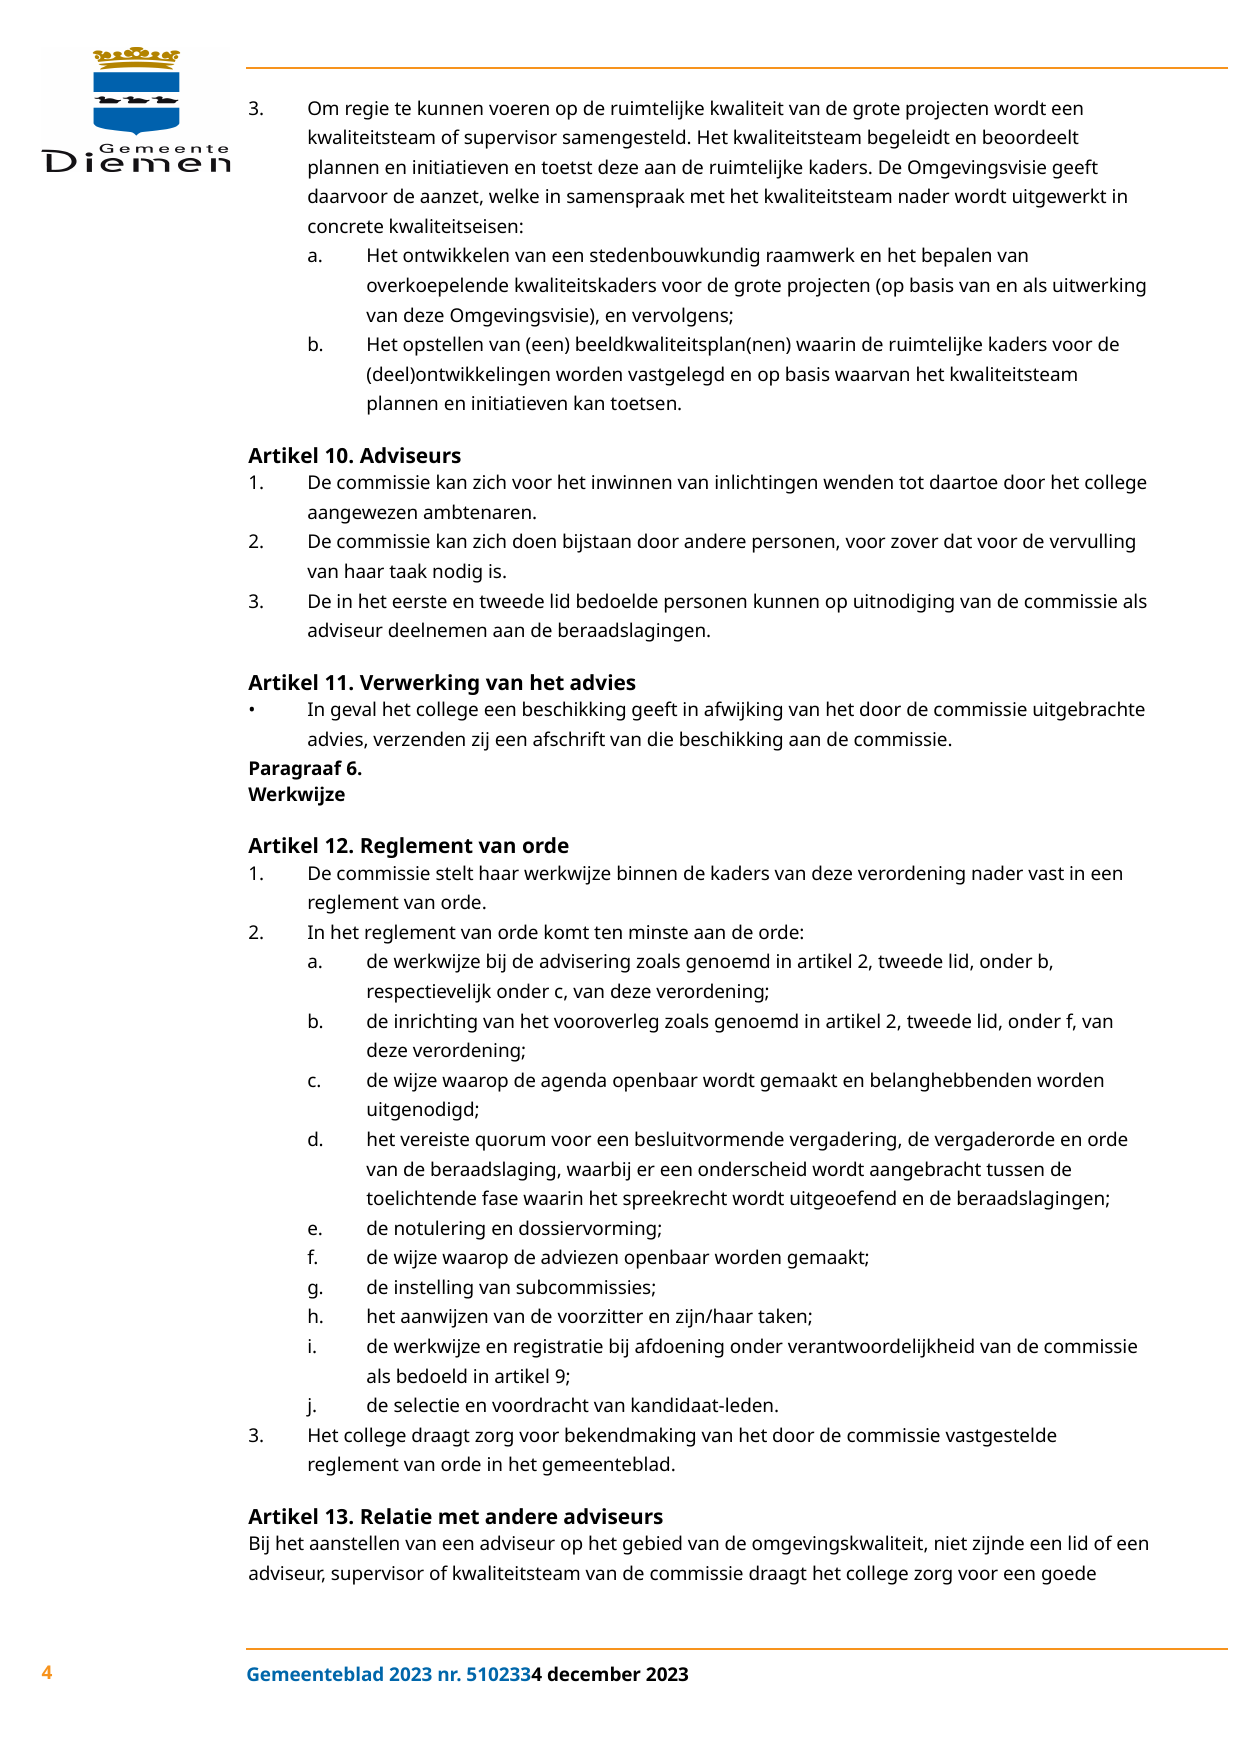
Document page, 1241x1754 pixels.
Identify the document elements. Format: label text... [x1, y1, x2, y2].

list de werkwijze bij de advisering zoals genoemd in artikel 2, tweede lid, onder b, respectievelijk onder c, van deze verordening; [307, 949, 1152, 1004]
list De in het eerste en tweede lid bedoelde personen kunnen op uitnodiging van de commissie als adviseur deelnemen aan de beraadslagingen. [248, 588, 1152, 643]
list de inrichting van het vooroverleg zoals genoemd in artikel 2, tweede lid, onder f, van deze verordening; [307, 1008, 1152, 1063]
text Artikel 10. Adviseurs [248, 441, 1152, 469]
text Bij het aanstellen van een adviseur op het gebied van de omgevingskwaliteit, niet zijnde een lid of een adviseur, supervisor of kwaliteitsteam van de commissie draagt het college zorg voor een goede [248, 1531, 1152, 1586]
list In geval het college een beschikking geeft in afwijking van het door de commissie uitgebrachte advies, verzenden zij een afschrift van die beschikking aan de commissie. [248, 696, 1152, 752]
list de wijze waarop de adviezen openbaar worden gemaakt; [307, 1244, 1152, 1270]
text Werkwijze [248, 781, 1152, 807]
list het vereiste quorum voor een besluitvormende vergadering, de vergaderorde en orde van de beraadslaging, waarbij er een onderscheid wordt aangebracht tussen de toelichtende fase waarin het spreekrecht wordt uitgeoefend en de beraadslagingen; [307, 1126, 1152, 1211]
list De commissie kan zich doen bijstaan door andere personen, voor zover dat voor de vervulling van haar taak nodig is. [248, 529, 1152, 584]
list de notulering en dossiervorming; [307, 1215, 1152, 1241]
text Artikel 11. Verwerking van het advies [248, 668, 1152, 696]
list Het ontwikkelen van een stedenbouwkundig raamwerk en het bepalen van overkoepelende kwaliteitskaders voor de grote projecten (op basis van en als uitwerking van deze Omgevingsvisie), en vervolgens; [307, 243, 1152, 328]
list Het college draagt zorg voor bekendmaking van het door de commissie vastgestelde reglement van orde in het gemeenteblad. [248, 1422, 1152, 1477]
list de wijze waarop de agenda openbaar wordt gemaakt en belanghebbenden worden uitgenodigd; [307, 1067, 1152, 1122]
text Artikel 12. Reglement van orde [248, 832, 1152, 860]
list De commissie kan zich voor het inwinnen van inlichtingen wenden tot daartoe door het college aangewezen ambtenaren. [248, 469, 1152, 525]
list de selectie en voordracht van kandidaat-leden. [307, 1392, 1152, 1418]
list De commissie stelt haar werkwijze binnen de kaders van deze verordening nader vast in een reglement van orde. [248, 860, 1152, 915]
list Om regie te kunnen voeren op de ruimtelijke kwaliteit van de grote projecten wordt een kwaliteitsteam of supervisor samengesteld. Het kwaliteitsteam begeleidt en beoordeelt plannen en initiatieven en toetst deze aan de ruimtelijke kaders. De Omgevingsvisie geeft daarvoor de aanzet, welke in samenspraak met het kwaliteitsteam nader wordt uitgewerkt in concrete kwaliteitseisen: [248, 95, 1152, 239]
list het aanwijzen van de voorzitter en zijn/haar taken; [307, 1304, 1152, 1329]
list Het opstellen van (een) beeldkwaliteitsplan(nen) waarin de ruimtelijke kaders voor de (deel)ontwikkelingen worden vastgelegd en op basis waarvan het kwaliteitsteam plannen en initiatieven kan toetsen. [307, 331, 1152, 416]
list In het reglement van orde komt ten minste aan de orde: [248, 919, 1152, 945]
list de instelling van subcommissies; [307, 1274, 1152, 1300]
text Paragraaf 6. [248, 755, 1152, 781]
list de werkwijze en registratie bij afdoening onder verantwoordelijkheid van de commissie als bedoeld in artikel 9; [307, 1333, 1152, 1389]
text Artikel 13. Relatie met andere adviseurs [248, 1502, 1152, 1531]
picture [41, 47, 231, 172]
